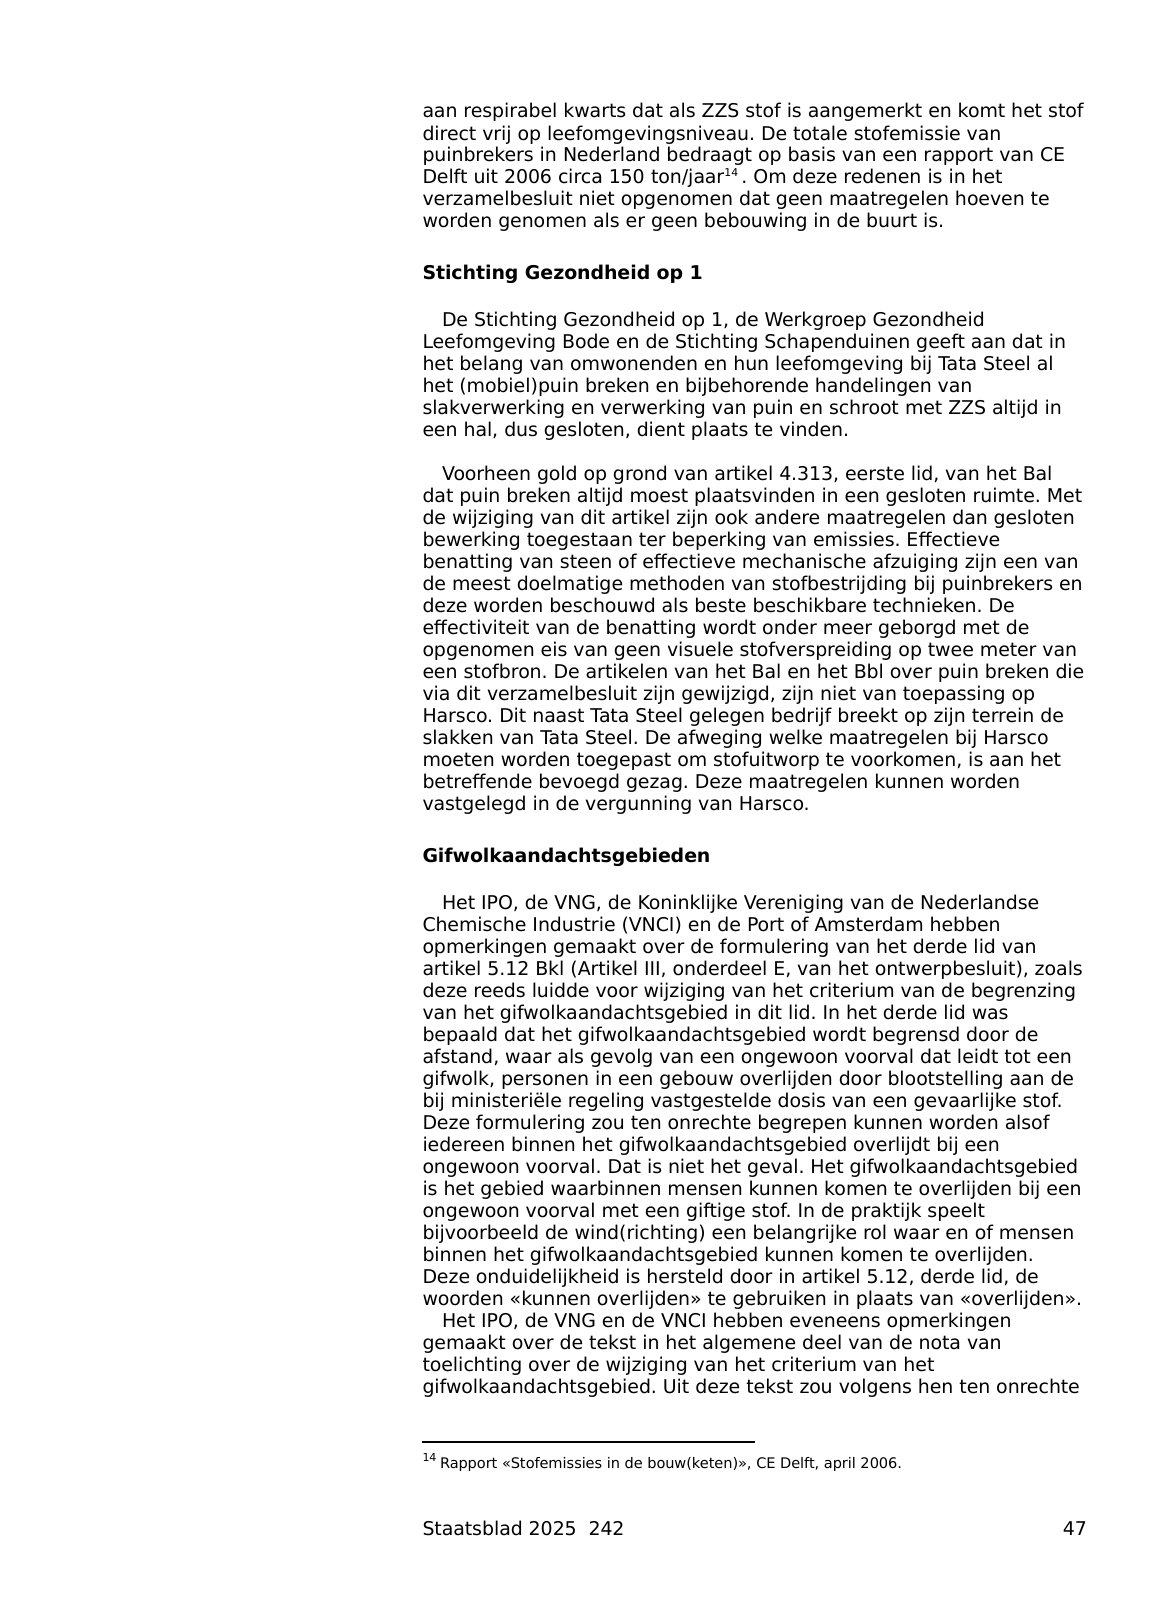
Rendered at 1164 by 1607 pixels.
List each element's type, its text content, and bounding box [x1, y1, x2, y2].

text Rapport «Stofemissies in de bouw(keten)», CE Delft, april 2006. [422, 1451, 1087, 1473]
text Het IPO, de VNG en de VNCI hebben eveneens opmerkingen gemaakt over de tekst in het algemene deel van de nota van toelichting over de wijziging van het criterium van het gifwolkaandachtsgebied. Uit deze tekst zou volgens hen ten onrechte [422, 1309, 1087, 1397]
subtitle Stichting Gezondheid op 1 [422, 262, 1087, 284]
subtitle Gifwolkaandachtsgebieden [422, 845, 1087, 867]
text aan respirabel kwarts dat als ZZS stof is aangemerkt en komt het stof direct vrij op leefomgevingsniveau. De totale stofemissie van puinbrekers in Nederland bedraagt op basis van een rapport van CE Delft uit 2006 circa 150 ton/jaar. Om deze redenen is in het verzamelbesluit niet opgenomen dat geen maatregelen hoeven te worden genomen als er geen bebouwing in de buurt is. [422, 100, 1087, 232]
text Het IPO, de VNG, de Koninklijke Vereniging van de Nederlandse Chemische Industrie (VNCI) en de Port of Amsterdam hebben opmerkingen gemaakt over de formulering van het derde lid van artikel 5.12 Bkl (Artikel III, onderdeel E, van het ontwerpbesluit), zoals deze reeds luidde voor wijziging van het criterium van de begrenzing van het gifwolkaandachtsgebied in dit lid. In het derde lid was bepaald dat het gifwolkaandachtsgebied wordt begrensd door de afstand, waar als gevolg van een ongewoon voorval dat leidt tot een gifwolk, personen in een gebouw overlijden door blootstelling aan de bij ministeriële regeling vastgestelde dosis van een gevaarlijke stof. Deze formulering zou ten onrechte begrepen kunnen worden alsof iedereen binnen het gifwolkaandachtsgebied overlijdt bij een ongewoon voorval. Dat is niet het geval. Het gifwolkaandachtsgebied is het gebied waarbinnen mensen kunnen komen te overlijden bij een ongewoon voorval met een giftige stof. In de praktijk speelt bijvoorbeeld de wind(richting) een belangrijke rol waar en of mensen binnen het gifwolkaandachtsgebied kunnen komen te overlijden. Deze onduidelijkheid is hersteld door in artikel 5.12, derde lid, de woorden «kunnen overlijden» te gebruiken in plaats van «overlijden». [422, 892, 1087, 1309]
text Voorheen gold op grond van artikel 4.313, eerste lid, van het Bal dat puin breken altijd moest plaatsvinden in een gesloten ruimte. Met de wijziging van dit artikel zijn ook andere maatregelen dan gesloten bewerking toegestaan ter beperking van emissies. Effectieve benatting van steen of effectieve mechanische afzuiging zijn een van de meest doelmatige methoden van stofbestrijding bij puinbrekers en deze worden beschouwd als beste beschikbare technieken. De effectiviteit van de benatting wordt onder meer geborgd met de opgenomen eis van geen visuele stofverspreiding op twee meter van een stofbron. De artikelen van het Bal en het Bbl over puin breken die via dit verzamelbesluit zijn gewijzigd, zijn niet van toepassing op Harsco. Dit naast Tata Steel gelegen bedrijf breekt op zijn terrein de slakken van Tata Steel. De afweging welke maatregelen bij Harsco moeten worden toegepast om stofuitworp te voorkomen, is aan het betreffende bevoegd gezag. Deze maatregelen kunnen worden vastgelegd in de vergunning van Harsco. [422, 463, 1087, 815]
text De Stichting Gezondheid op 1, de Werkgroep Gezondheid Leefomgeving Bode en de Stichting Schapenduinen geeft aan dat in het belang van omwonenden en hun leefomgeving bij Tata Steel al het (mobiel)puin breken en bijbehorende handelingen van slakverwerking en verwerking van puin en schroot met ZZS altijd in een hal, dus gesloten, dient plaats te vinden. [422, 309, 1087, 441]
